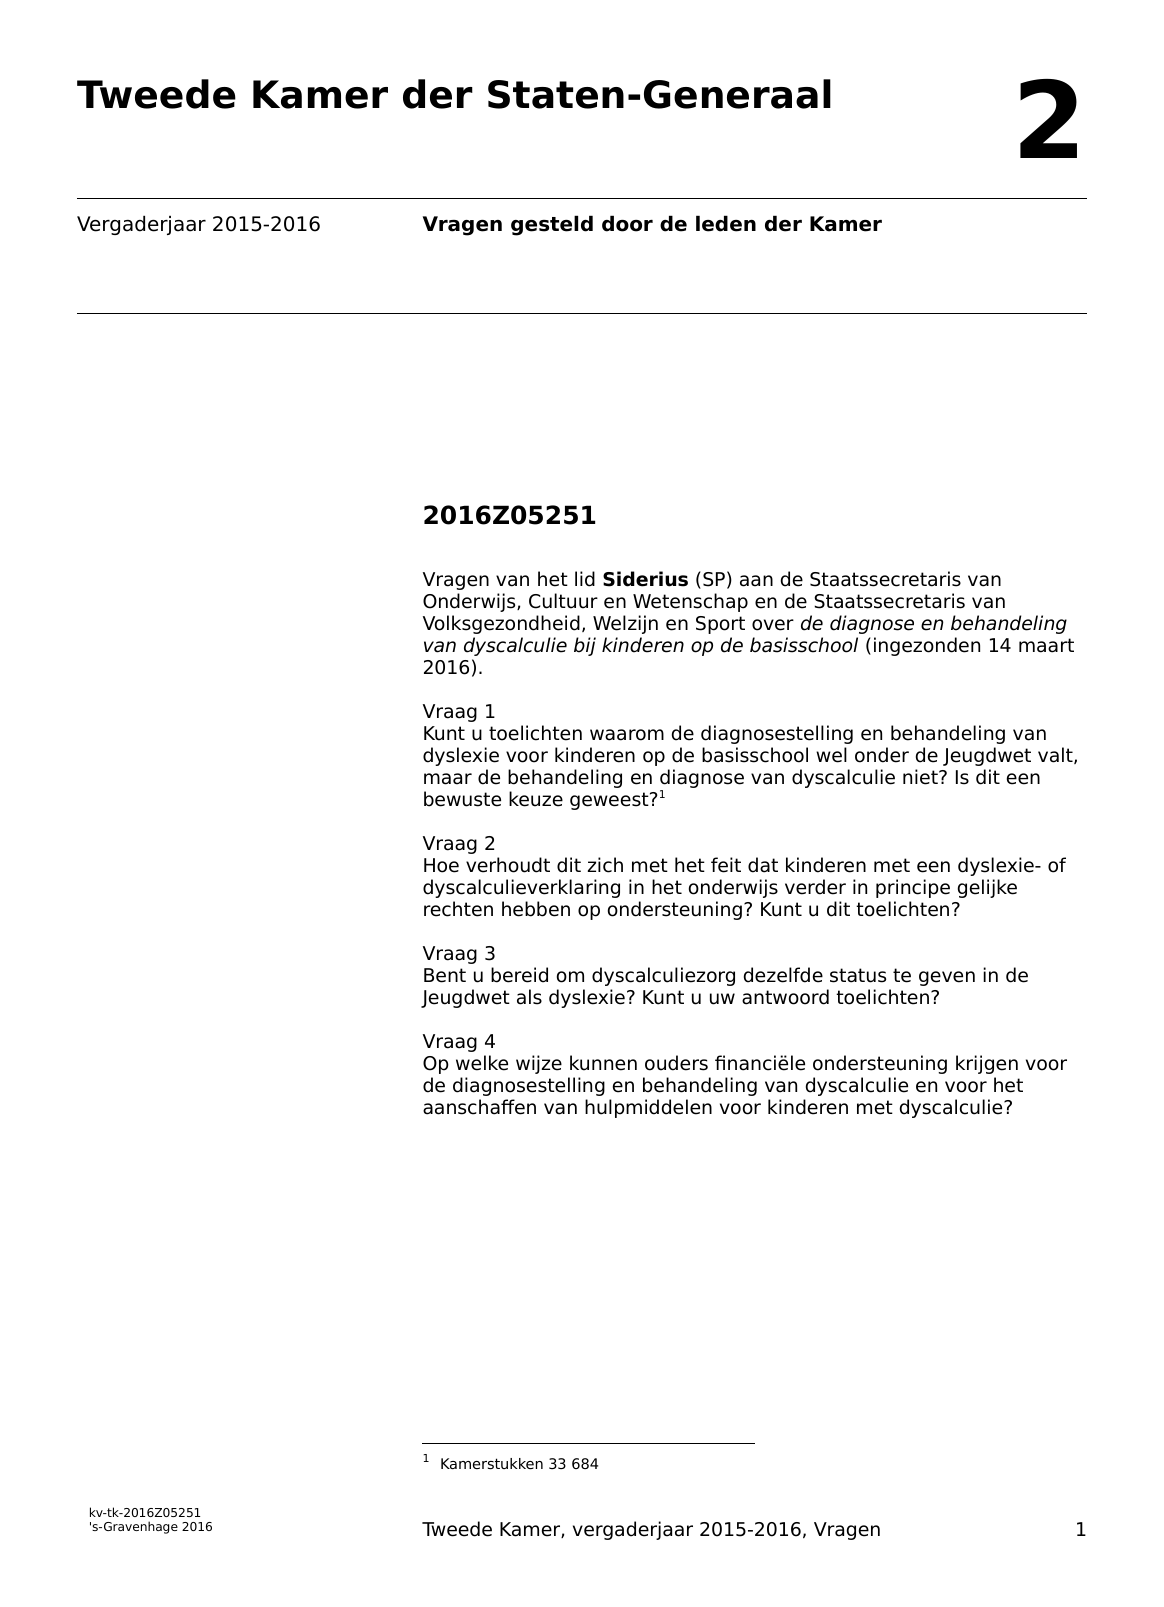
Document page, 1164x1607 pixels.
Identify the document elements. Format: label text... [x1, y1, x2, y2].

table_cell Vergaderjaar 2015-2016 [77, 199, 422, 313]
table_header Tweede Kamer der Staten-Generaal [77, 59, 886, 198]
text Vraag 1 [422, 701, 1087, 723]
text Hoe verhoudt dit zich met het feit dat kinderen met een dyslexie- of dyscalculieverklaring in het onderwijs verder in principe gelijke rechten hebben op ondersteuning? Kunt u dit toelichten? [422, 855, 1087, 921]
text Vragen van het lid Siderius (SP) aan de Staatssecretaris van Onderwijs, Cultuur en Wetenschap en de Staatssecretaris van Volksgezondheid, Welzijn en Sport over de diagnose en behandeling van dyscalculie bij kinderen op de basisschool (ingezonden 14 maart 2016). [422, 569, 1087, 679]
table_cell Vragen gesteld door de leden der Kamer [422, 199, 1087, 313]
text 's-Gravenhage 2016 [88, 1520, 323, 1534]
text kv-tk-2016Z05251 [88, 1506, 323, 1520]
text Vraag 2 [422, 833, 1087, 855]
text Kamerstukken 33 684 [422, 1452, 1087, 1474]
table_header 2 [886, 59, 1087, 198]
text Vraag 3 [422, 943, 1087, 965]
text 2016Z05251 [422, 501, 1087, 531]
text Kunt u toelichten waarom de diagnosestelling en behandeling van dyslexie voor kinderen op de basisschool wel onder de Jeugdwet valt, maar de behandeling en diagnose van dyscalculie niet? Is dit een bewuste keuze geweest? [422, 723, 1087, 811]
text Vraag 4 [422, 1031, 1087, 1053]
text Op welke wijze kunnen ouders financiële ondersteuning krijgen voor de diagnosestelling en behandeling van dyscalculie en voor het aanschaffen van hulpmiddelen voor kinderen met dyscalculie? [422, 1053, 1087, 1119]
text Bent u bereid om dyscalculiezorg dezelfde status te geven in de Jeugdwet als dyslexie? Kunt u uw antwoord toelichten? [422, 965, 1087, 1009]
